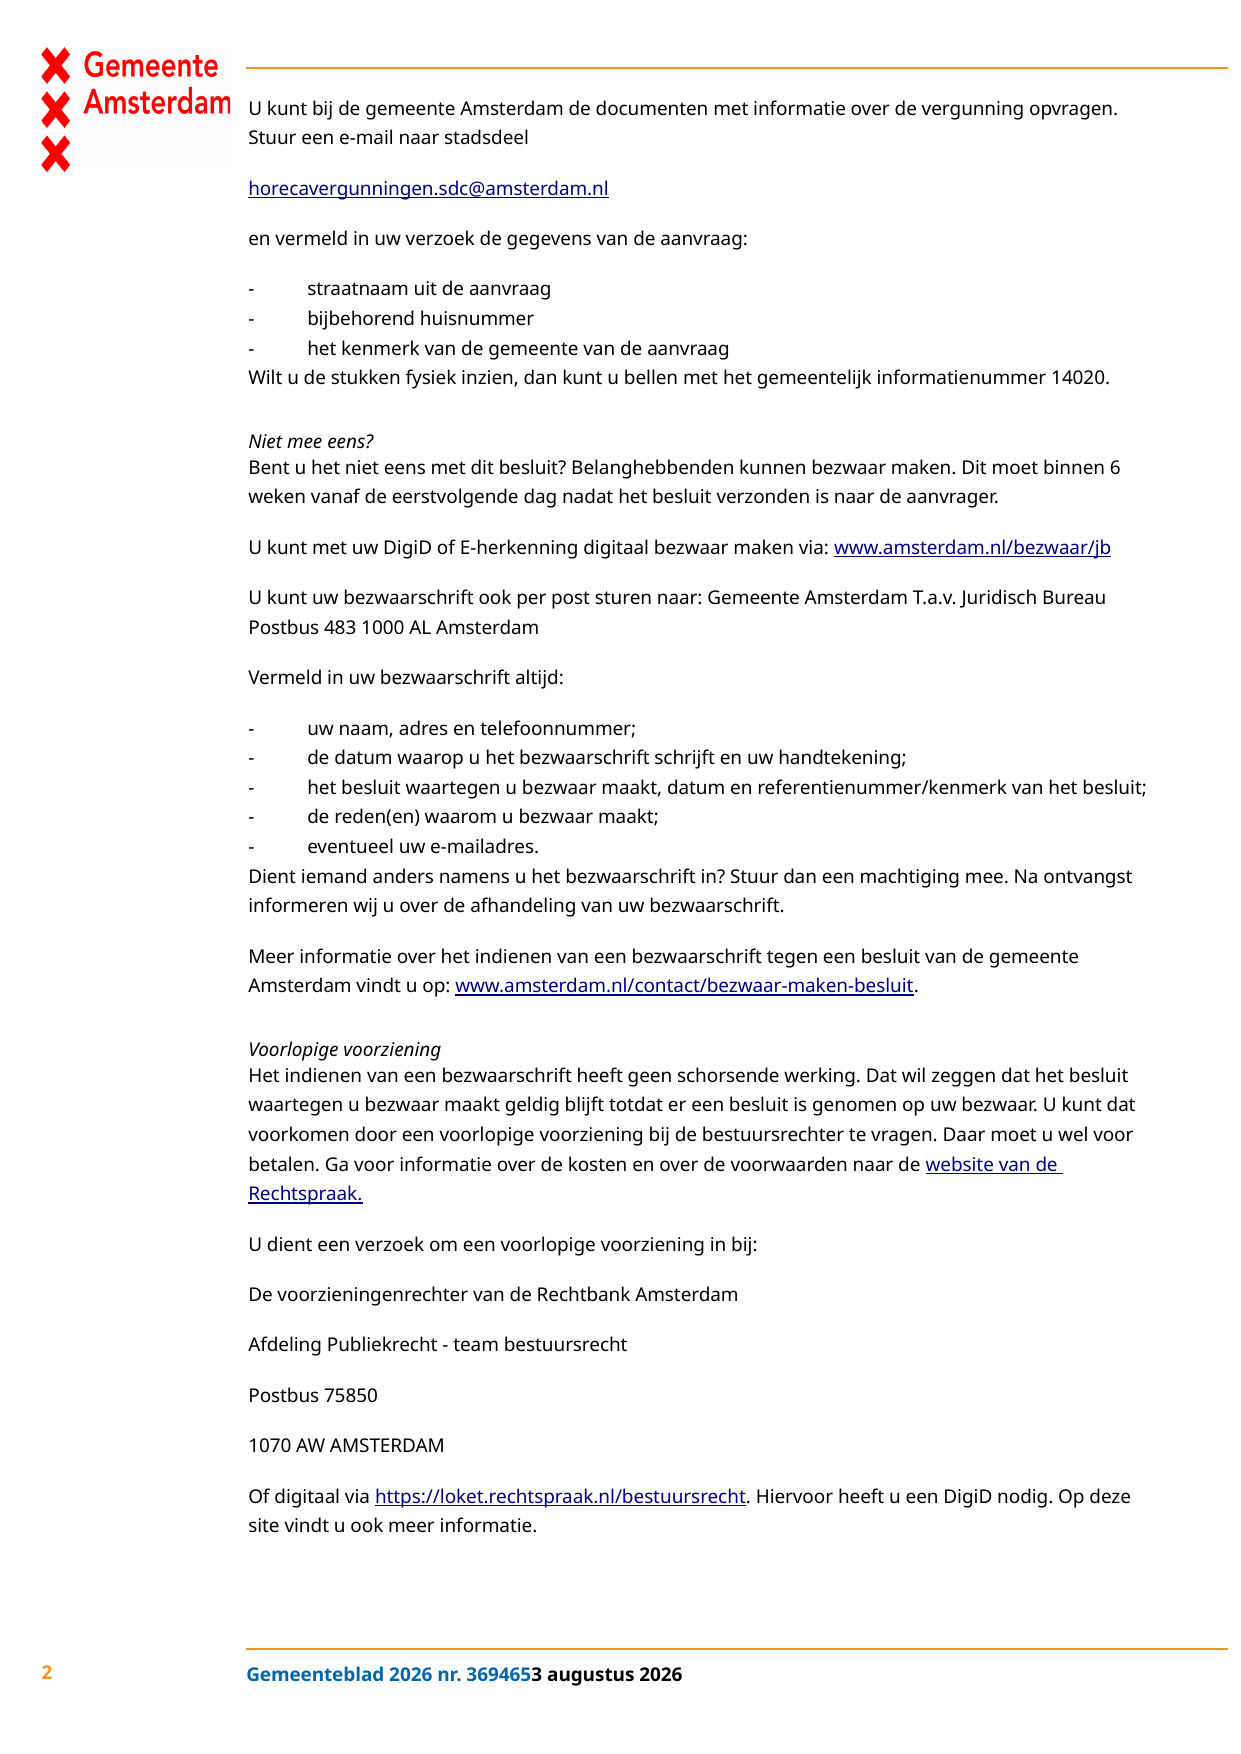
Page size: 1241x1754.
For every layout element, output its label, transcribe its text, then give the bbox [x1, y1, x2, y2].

text en vermeld in uw verzoek de gegevens van de aanvraag: [248, 225, 1152, 251]
text 1070 AW AMSTERDAM [248, 1432, 1152, 1458]
text Het indienen van een bezwaarschrift heeft geen schorsende werking. Dat wil zeggen dat het besluit waartegen u bezwaar maakt geldig blijft totdat er een besluit is genomen op uw bezwaar. U kunt dat voorkomen door een voorlopige voorziening bij de bestuursrechter te vragen. Daar moet u wel voor betalen. Ga voor informatie over de kosten en over de voorwaarden naar de website van de Rechtspraak. [248, 1062, 1152, 1206]
text horecavergunningen.sdc@amsterdam.nl [248, 175, 1152, 201]
text Of digitaal via https://loket.rechtspraak.nl/bestuursrecht. Hiervoor heeft u een DigiD nodig. Op deze site vindt u ook meer informatie. [248, 1483, 1152, 1538]
text Vermeld in uw bezwaarschrift altijd: [248, 664, 1152, 690]
list bijbehorend huisnummer [248, 305, 1152, 331]
list het kenmerk van de gemeente van de aanvraag [248, 335, 1152, 361]
text U kunt met uw DigiD of E-herkenning digitaal bezwaar maken via: www.amsterdam.nl/bezwaar/jb [248, 534, 1152, 560]
text Niet mee eens? [248, 428, 1152, 454]
text Bent u het niet eens met dit besluit? Belanghebbenden kunnen bezwaar maken. Dit moet binnen 6 weken vanaf de eerstvolgende dag nadat het besluit verzonden is naar de aanvrager. [248, 454, 1152, 509]
text Meer informatie over het indienen van een bezwaarschrift tegen een besluit van de gemeente Amsterdam vindt u op: www.amsterdam.nl/contact/bezwaar-maken-besluit. [248, 943, 1152, 998]
list de reden(en) waarom u bezwaar maakt; [248, 804, 1152, 829]
text U dient een verzoek om een voorlopige voorziening in bij: [248, 1231, 1152, 1257]
text Postbus 75850 [248, 1382, 1152, 1408]
text Voorlopige voorziening [248, 1036, 1152, 1062]
text Wilt u de stukken fysiek inzien, dan kunt u bellen met het gemeentelijk informatienummer 14020. [248, 364, 1152, 390]
text U kunt bij de gemeente Amsterdam de documenten met informatie over de vergunning opvragen. Stuur een e-mail naar stadsdeel [248, 95, 1152, 150]
text Dient iemand anders namens u het bezwaarschrift in? Stuur dan een machtiging mee. Na ontvangst informeren wij u over de afhandeling van uw bezwaarschrift. [248, 863, 1152, 918]
text U kunt uw bezwaarschrift ook per post sturen naar: Gemeente Amsterdam T.a.v. Juridisch Bureau Postbus 483 1000 AL Amsterdam [248, 584, 1152, 640]
list eventueel uw e-mailadres. [248, 833, 1152, 859]
text De voorzieningenrechter van de Rechtbank Amsterdam [248, 1281, 1152, 1307]
list uw naam, adres en telefoonnummer; [248, 715, 1152, 741]
picture [41, 47, 231, 172]
list de datum waarop u het bezwaarschrift schrijft en uw handtekening; [248, 744, 1152, 770]
text Afdeling Publiekrecht - team bestuursrecht [248, 1332, 1152, 1357]
list het besluit waartegen u bezwaar maakt, datum en referentienummer/kenmerk van het besluit; [248, 774, 1152, 800]
list straatnaam uit de aanvraag [248, 276, 1152, 301]
